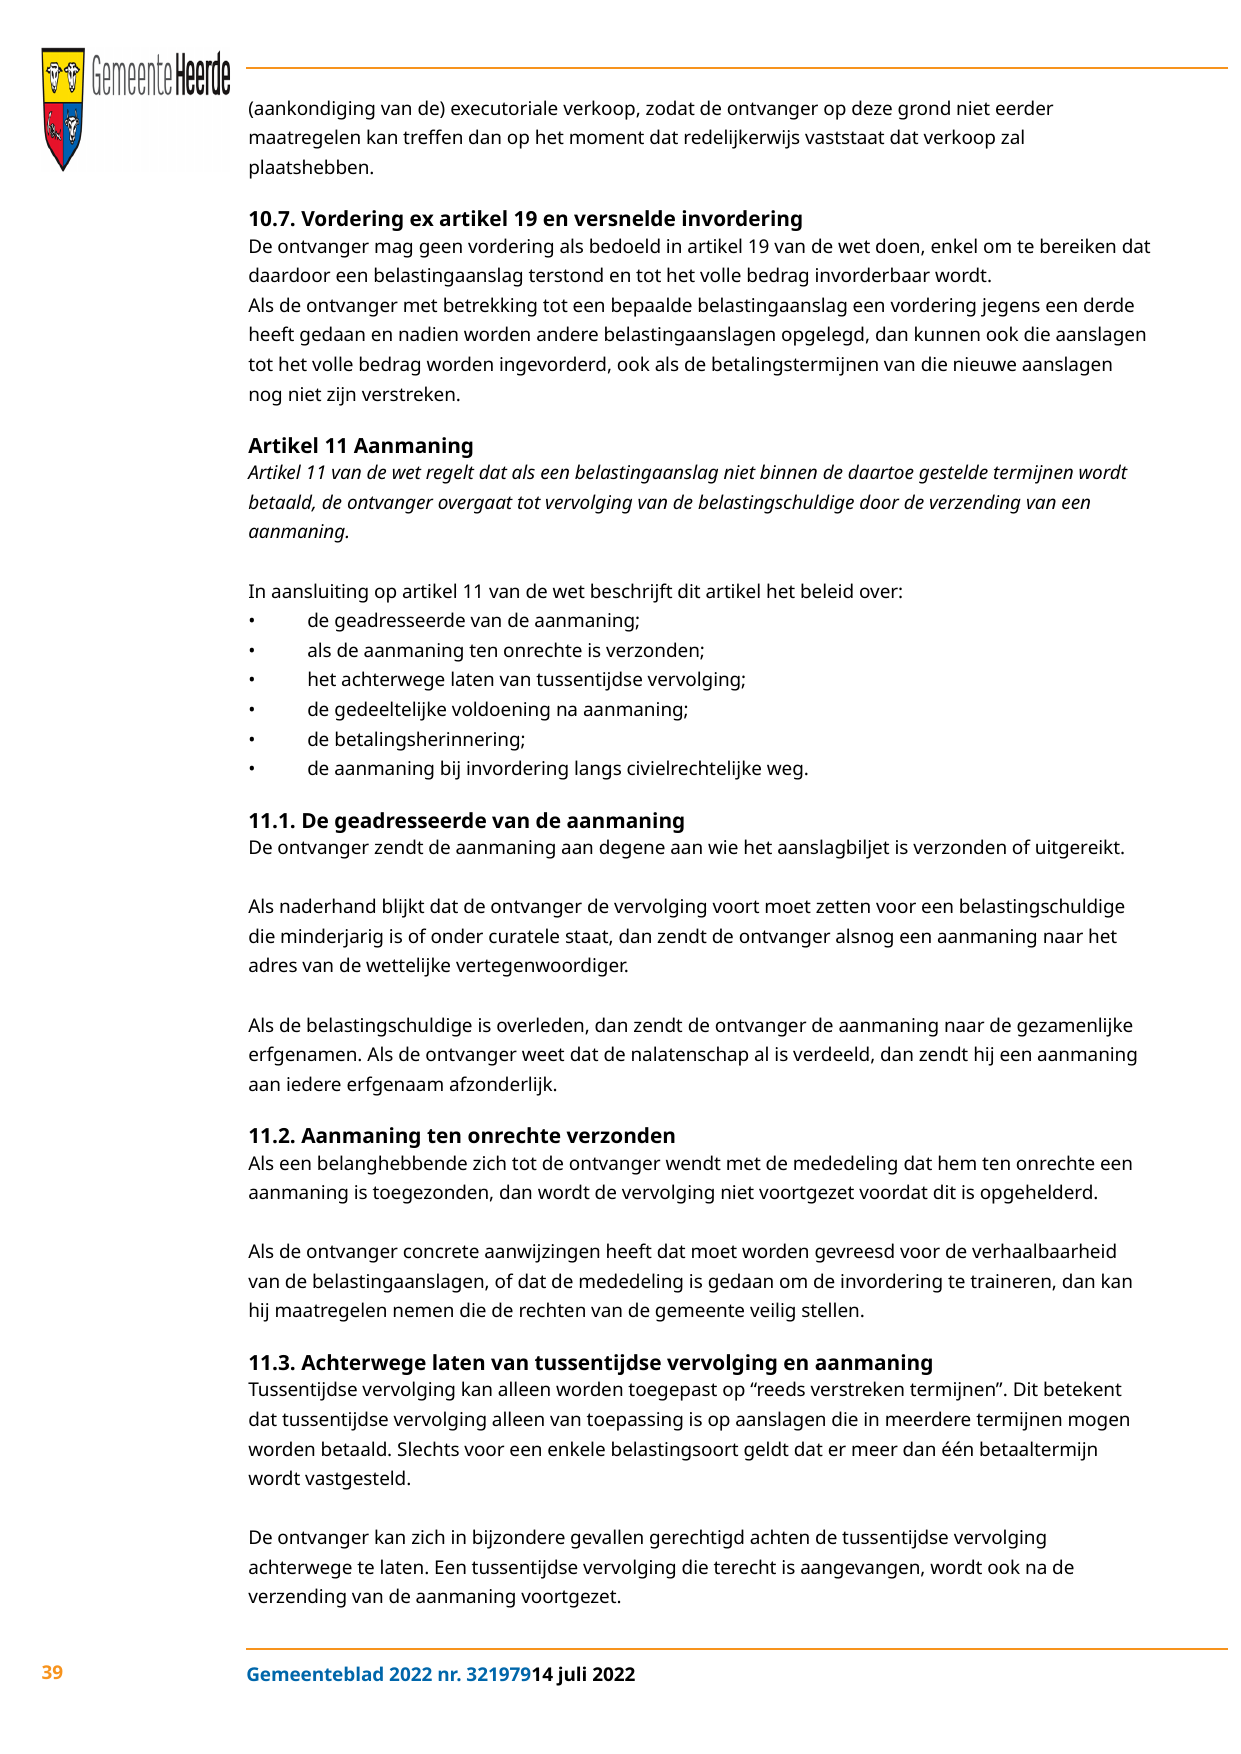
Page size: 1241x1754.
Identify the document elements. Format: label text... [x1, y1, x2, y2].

text Als een belanghebbende zich tot de ontvanger wendt met de mededeling dat hem ten onrechte een aanmaning is toegezonden, dan wordt de vervolging niet voortgezet voordat dit is opgehelderd. [248, 1150, 1152, 1205]
list de gedeeltelijke voldoening na aanmaning; [248, 696, 1152, 722]
text Als de ontvanger concrete aanwijzingen heeft dat moet worden gevreesd voor de verhaalbaarheid van de belastingaanslagen, of dat de mededeling is gedaan om de invordering te traineren, dan kan hij maatregelen nemen die de rechten van de gemeente veilig stellen. [248, 1238, 1152, 1323]
list als de aanmaning ten onrechte is verzonden; [248, 637, 1152, 663]
text Tussentijdse vervolging kan alleen worden toegepast op “reeds verstreken termijnen”. Dit betekent dat tussentijdse vervolging alleen van toepassing is op aanslagen die in meerdere termijnen mogen worden betaald. Slechts voor een enkele belastingsoort geldt dat er meer dan één betaaltermijn wordt vastgesteld. [248, 1377, 1152, 1491]
text Als de belastingschuldige is overleden, dan zendt de ontvanger de aanmaning naar de gezamenlijke erfgenamen. Als de ontvanger weet dat de nalatenschap al is verdeeld, dan zendt hij een aanmaning aan iedere erfgenaam afzonderlijk. [248, 1012, 1152, 1097]
text 11.3. Achterwege laten van tussentijdse vervolging en aanmaning [248, 1348, 1152, 1377]
list de betalingsherinnering; [248, 726, 1152, 752]
text De ontvanger mag geen vordering als bedoeld in artikel 19 van de wet doen, enkel om te bereiken dat daardoor een belastingaanslag terstond en tot het volle bedrag invorderbaar wordt. [248, 233, 1152, 288]
text Artikel 11 Aanmaning [248, 431, 1152, 459]
text De ontvanger zendt de aanmaning aan degene aan wie het aanslagbiljet is verzonden of uitgereikt. [248, 834, 1152, 860]
list de geadresseerde van de aanmaning; [248, 607, 1152, 633]
text 11.1. De geadresseerde van de aanmaning [248, 806, 1152, 834]
text Als naderhand blijkt dat de ontvanger de vervolging voort moet zetten voor een belastingschuldige die minderjarig is of onder curatele staat, dan zendt de ontvanger alsnog een aanmaning naar het adres van de wettelijke vertegenwoordiger. [248, 893, 1152, 978]
text Als de ontvanger met betrekking tot een bepaalde belastingaanslag een vordering jegens een derde heeft gedaan en nadien worden andere belastingaanslagen opgelegd, dan kunnen ook die aanslagen tot het volle bedrag worden ingevorderd, ook als de betalingstermijnen van die nieuwe aanslagen nog niet zijn verstreken. [248, 292, 1152, 406]
picture [41, 47, 231, 172]
text 11.2. Aanmaning ten onrechte verzonden [248, 1121, 1152, 1150]
text 10.7. Vordering ex artikel 19 en versnelde invordering [248, 204, 1152, 233]
list de aanmaning bij invordering langs civielrechtelijke weg. [248, 755, 1152, 781]
list het achterwege laten van tussentijdse vervolging; [248, 667, 1152, 692]
text De ontvanger kan zich in bijzondere gevallen gerechtigd achten de tussentijdse vervolging achterwege te laten. Een tussentijdse vervolging die terecht is aangevangen, wordt ook na de verzending van de aanmaning voortgezet. [248, 1524, 1152, 1609]
text (aankondiging van de) executoriale verkoop, zodat de ontvanger op deze grond niet eerder maatregelen kan treffen dan op het moment dat redelijkerwijs vaststaat dat verkoop zal plaatshebben. [248, 95, 1152, 180]
text In aansluiting op artikel 11 van de wet beschrijft dit artikel het beleid over: [248, 578, 1152, 604]
text Artikel 11 van de wet regelt dat als een belastingaanslag niet binnen de daartoe gestelde termijnen wordt betaald, de ontvanger overgaat tot vervolging van de belastingschuldige door de verzending van een aanmaning. [248, 459, 1152, 544]
